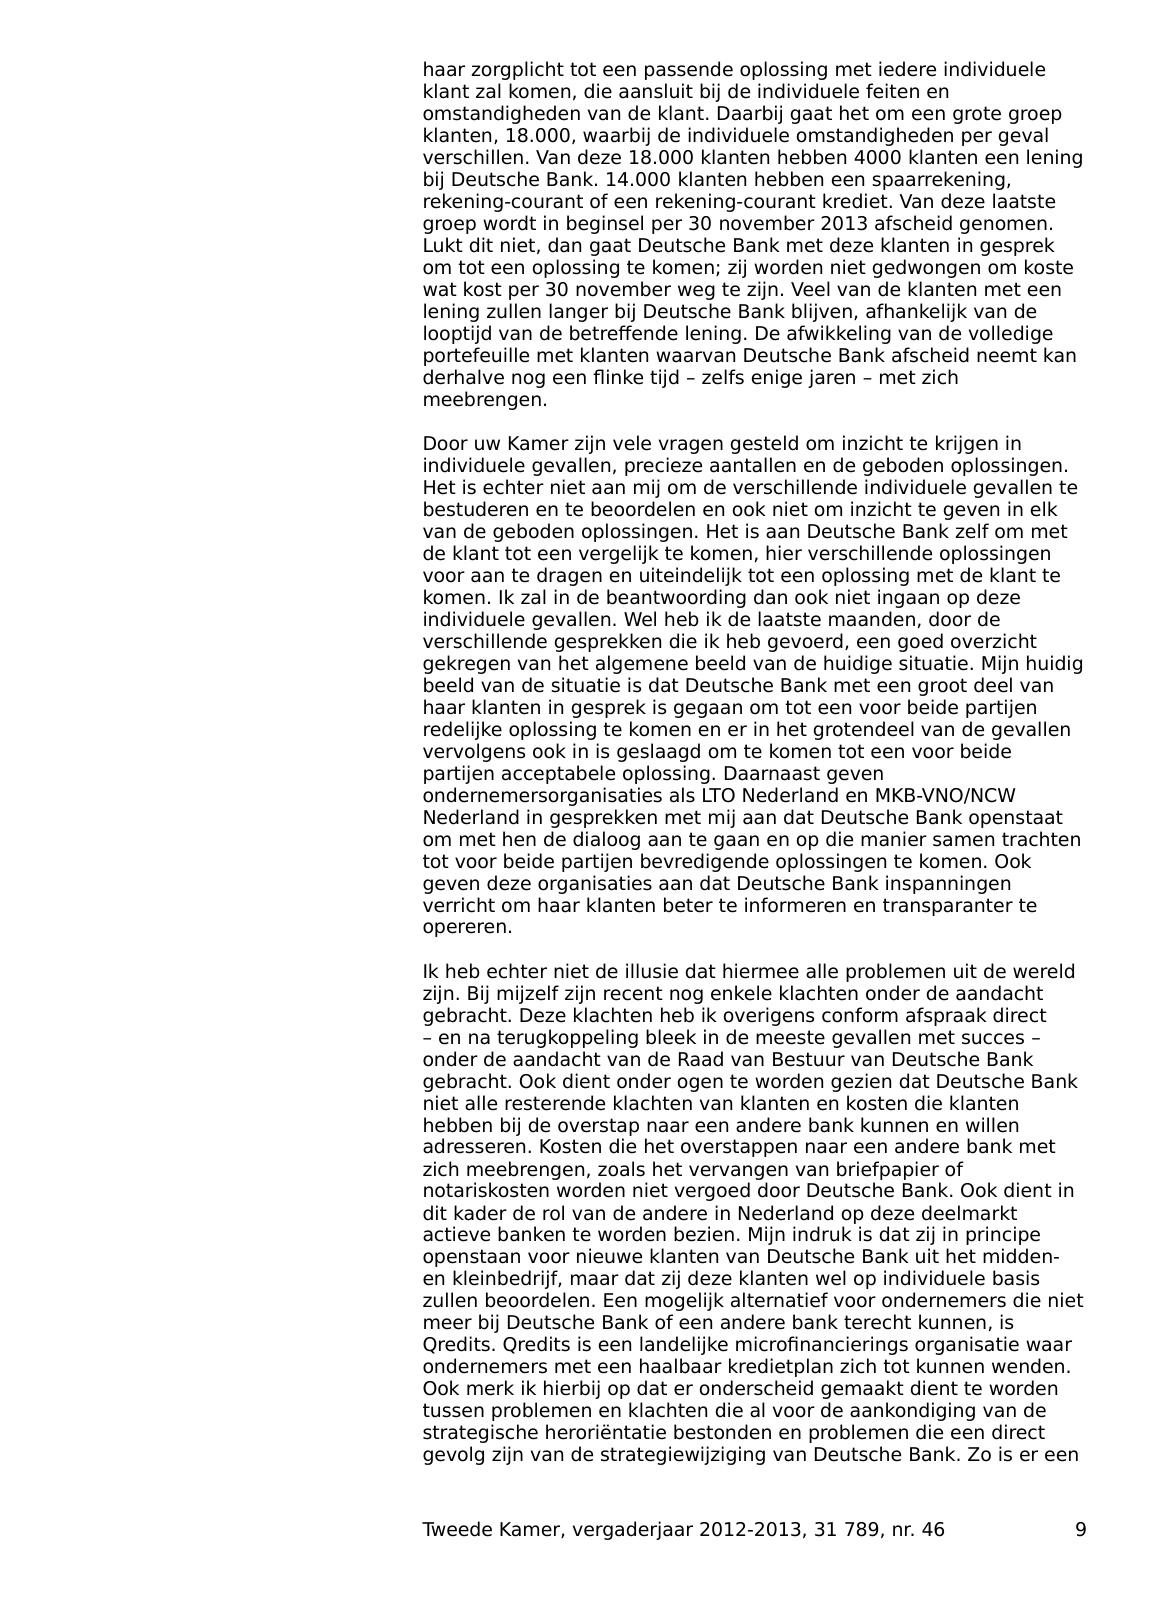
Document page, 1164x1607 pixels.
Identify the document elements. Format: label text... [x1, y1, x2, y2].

text Ik heb echter niet de illusie dat hiermee alle problemen uit de wereld zijn. Bij mijzelf zijn recent nog enkele klachten onder de aandacht gebracht. Deze klachten heb ik overigens conform afspraak direct – en na terugkoppeling bleek in de meeste gevallen met succes – onder de aandacht van de Raad van Bestuur van Deutsche Bank gebracht. Ook dient onder ogen te worden gezien dat Deutsche Bank niet alle resterende klachten van klanten en kosten die klanten hebben bij de overstap naar een andere bank kunnen en willen adresseren. Kosten die het overstappen naar een andere bank met zich meebrengen, zoals het vervangen van briefpapier of notariskosten worden niet vergoed door Deutsche Bank. Ook dient in dit kader de rol van de andere in Nederland op deze deelmarkt actieve banken te worden bezien. Mijn indruk is dat zij in principe openstaan voor nieuwe klanten van Deutsche Bank uit het midden- en kleinbedrijf, maar dat zij deze klanten wel op individuele basis zullen beoordelen. Een mogelijk alternatief voor ondernemers die niet meer bij Deutsche Bank of een andere bank terecht kunnen, is Qredits. Qredits is een landelijke microfinancierings organisatie waar ondernemers met een haalbaar kredietplan zich tot kunnen wenden. Ook merk ik hierbij op dat er onderscheid gemaakt dient te worden tussen problemen en klachten die al voor de aankondiging van de strategische heroriëntatie bestonden en problemen die een direct gevolg zijn van de strategiewijziging van Deutsche Bank. Zo is er een [422, 961, 1087, 1466]
text Door uw Kamer zijn vele vragen gesteld om inzicht te krijgen in individuele gevallen, precieze aantallen en de geboden oplossingen. Het is echter niet aan mij om de verschillende individuele gevallen te bestuderen en te beoordelen en ook niet om inzicht te geven in elk van de geboden oplossingen. Het is aan Deutsche Bank zelf om met de klant tot een vergelijk te komen, hier verschillende oplossingen voor aan te dragen en uiteindelijk tot een oplossing met de klant te komen. Ik zal in de beantwoording dan ook niet ingaan op deze individuele gevallen. Wel heb ik de laatste maanden, door de verschillende gesprekken die ik heb gevoerd, een goed overzicht gekregen van het algemene beeld van de huidige situatie. Mijn huidig beeld van de situatie is dat Deutsche Bank met een groot deel van haar klanten in gesprek is gegaan om tot een voor beide partijen redelijke oplossing te komen en er in het grotendeel van de gevallen vervolgens ook in is geslaagd om te komen tot een voor beide partijen acceptabele oplossing. Daarnaast geven ondernemersorganisaties als LTO Nederland en MKB-VNO/NCW Nederland in gesprekken met mij aan dat Deutsche Bank openstaat om met hen de dialoog aan te gaan en op die manier samen trachten tot voor beide partijen bevredigende oplossingen te komen. Ook geven deze organisaties aan dat Deutsche Bank inspanningen verricht om haar klanten beter te informeren en transparanter te opereren. [422, 433, 1087, 938]
text haar zorgplicht tot een passende oplossing met iedere individuele klant zal komen, die aansluit bij de individuele feiten en omstandigheden van de klant. Daarbij gaat het om een grote groep klanten, 18.000, waarbij de individuele omstandigheden per geval verschillen. Van deze 18.000 klanten hebben 4000 klanten een lening bij Deutsche Bank. 14.000 klanten hebben een spaarrekening, rekening-courant of een rekening-courant krediet. Van deze laatste groep wordt in beginsel per 30 november 2013 afscheid genomen. Lukt dit niet, dan gaat Deutsche Bank met deze klanten in gesprek om tot een oplossing te komen; zij worden niet gedwongen om koste wat kost per 30 november weg te zijn. Veel van de klanten met een lening zullen langer bij Deutsche Bank blijven, afhankelijk van de looptijd van de betreffende lening. De afwikkeling van de volledige portefeuille met klanten waarvan Deutsche Bank afscheid neemt kan derhalve nog een flinke tijd – zelfs enige jaren – met zich meebrengen. [422, 59, 1087, 411]
